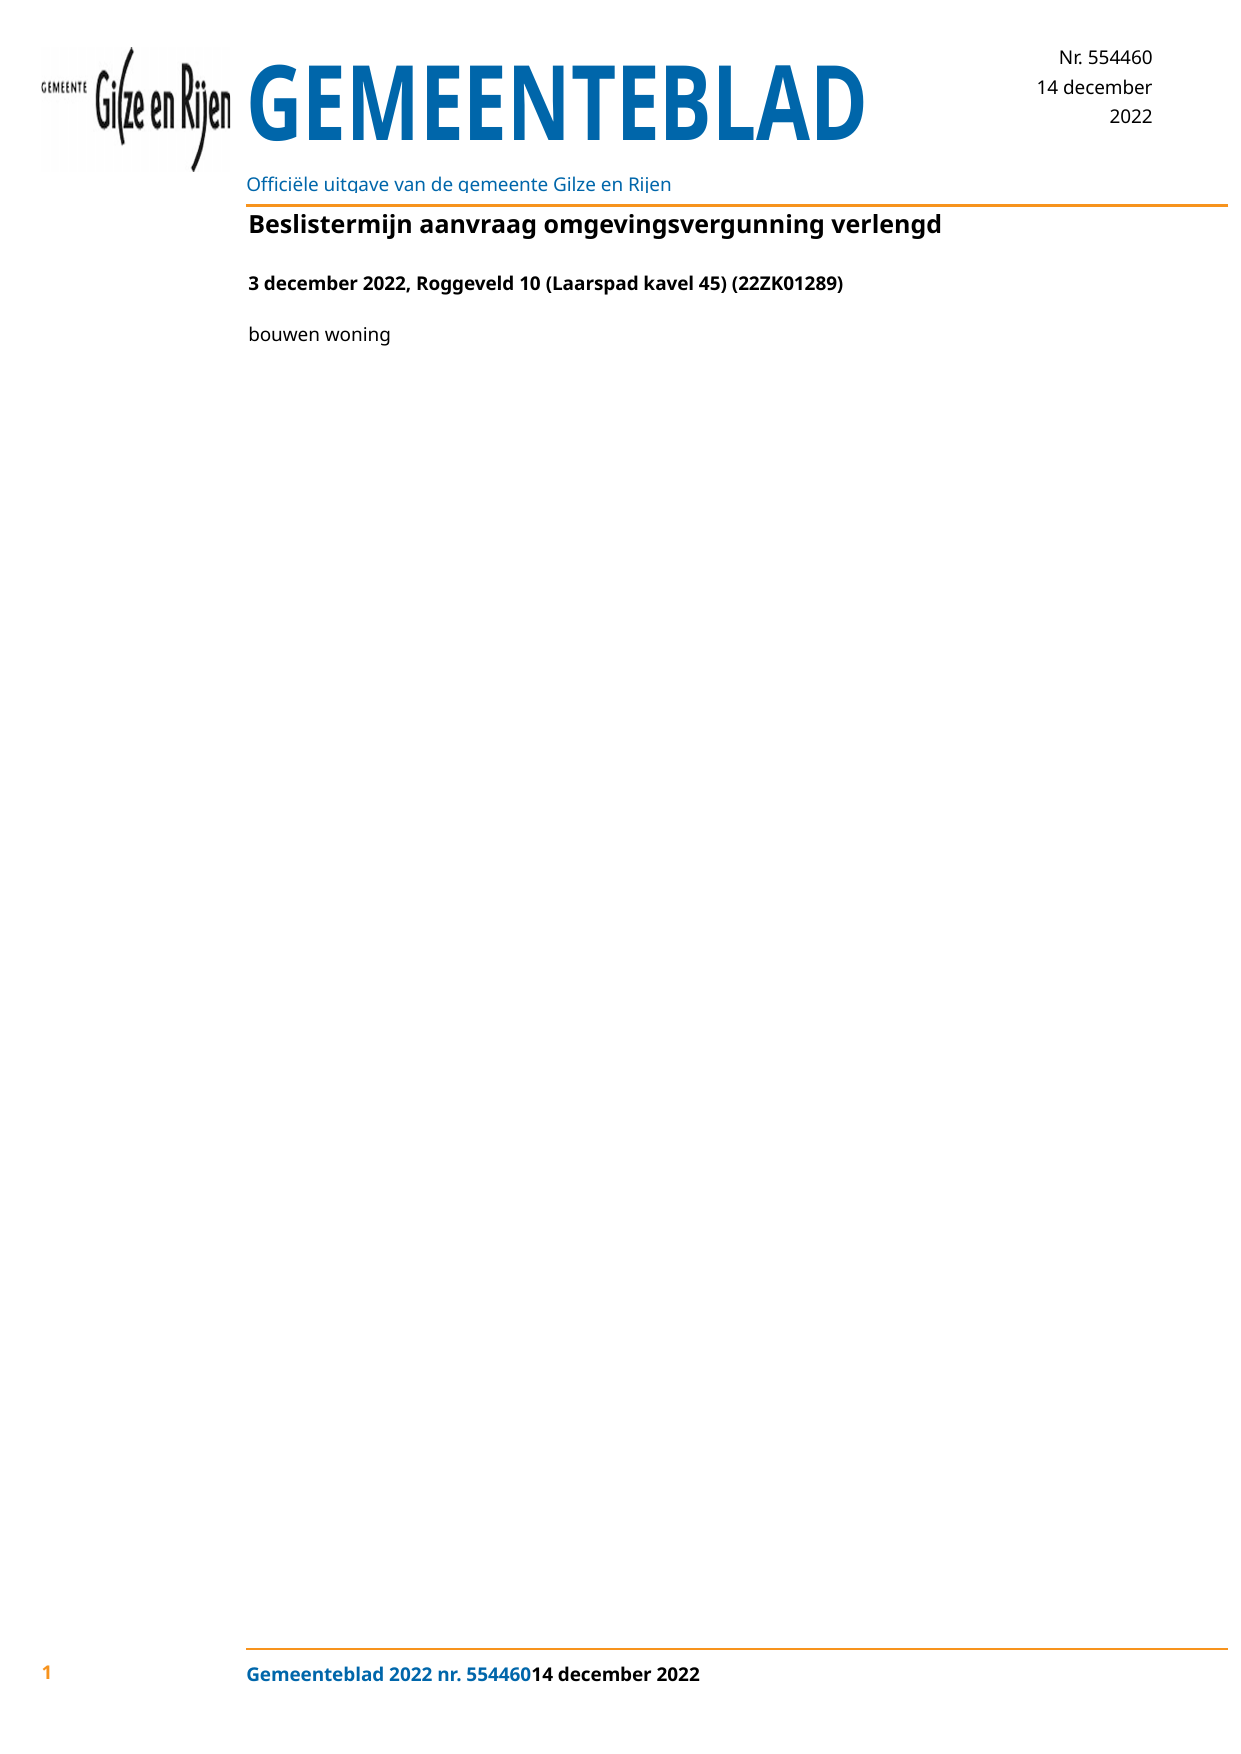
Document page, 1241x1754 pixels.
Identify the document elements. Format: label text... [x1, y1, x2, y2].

text bouwen woning [248, 321, 1152, 346]
picture [41, 47, 231, 172]
text Beslistermijn aanvraag omgevingsvergunning verlengd [248, 207, 1152, 241]
text 3 december 2022, Roggeveld 10 (Laarspad kavel 45) (22ZK01289) [248, 270, 1152, 296]
